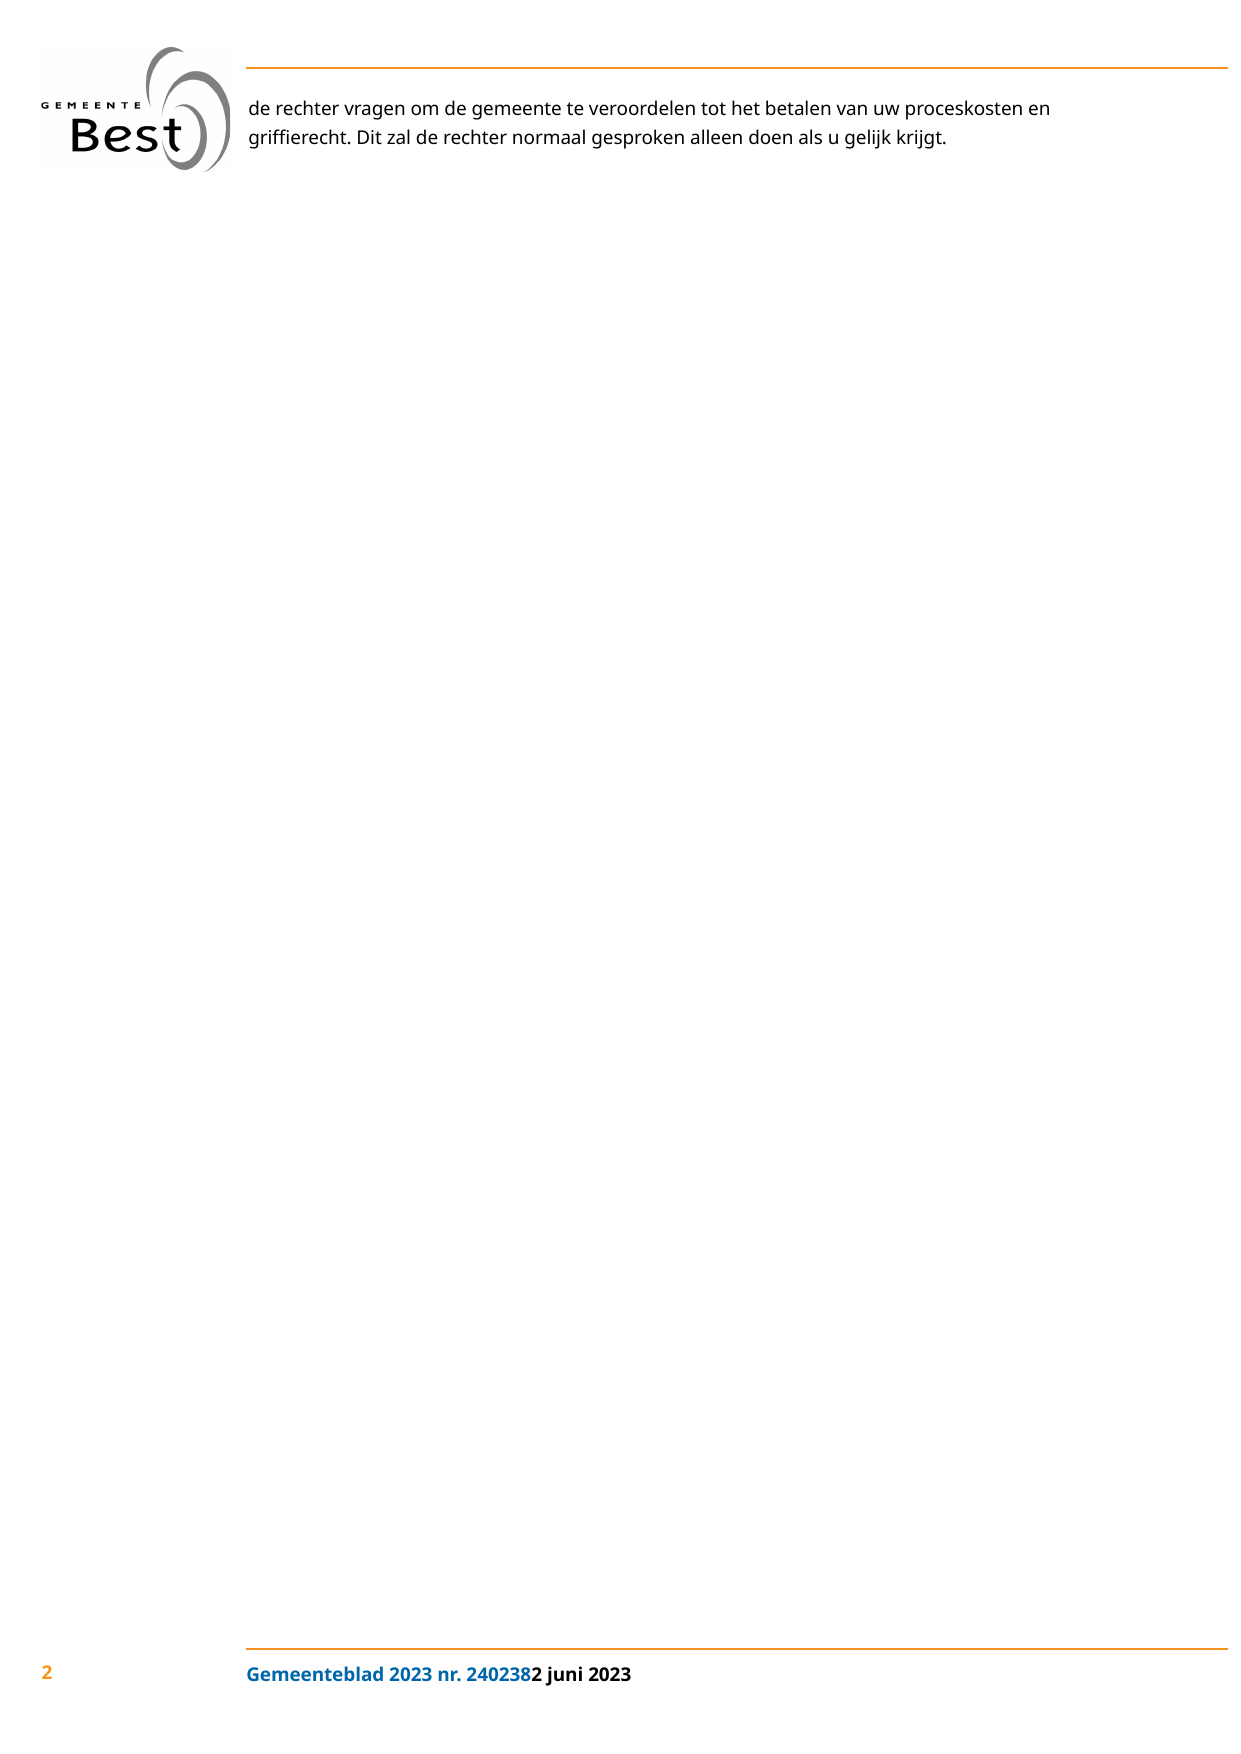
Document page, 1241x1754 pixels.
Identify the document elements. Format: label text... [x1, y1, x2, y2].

picture [41, 47, 231, 172]
text de rechter vragen om de gemeente te veroordelen tot het betalen van uw proceskosten en griffierecht. Dit zal de rechter normaal gesproken alleen doen als u gelijk krijgt. [248, 95, 1152, 150]
